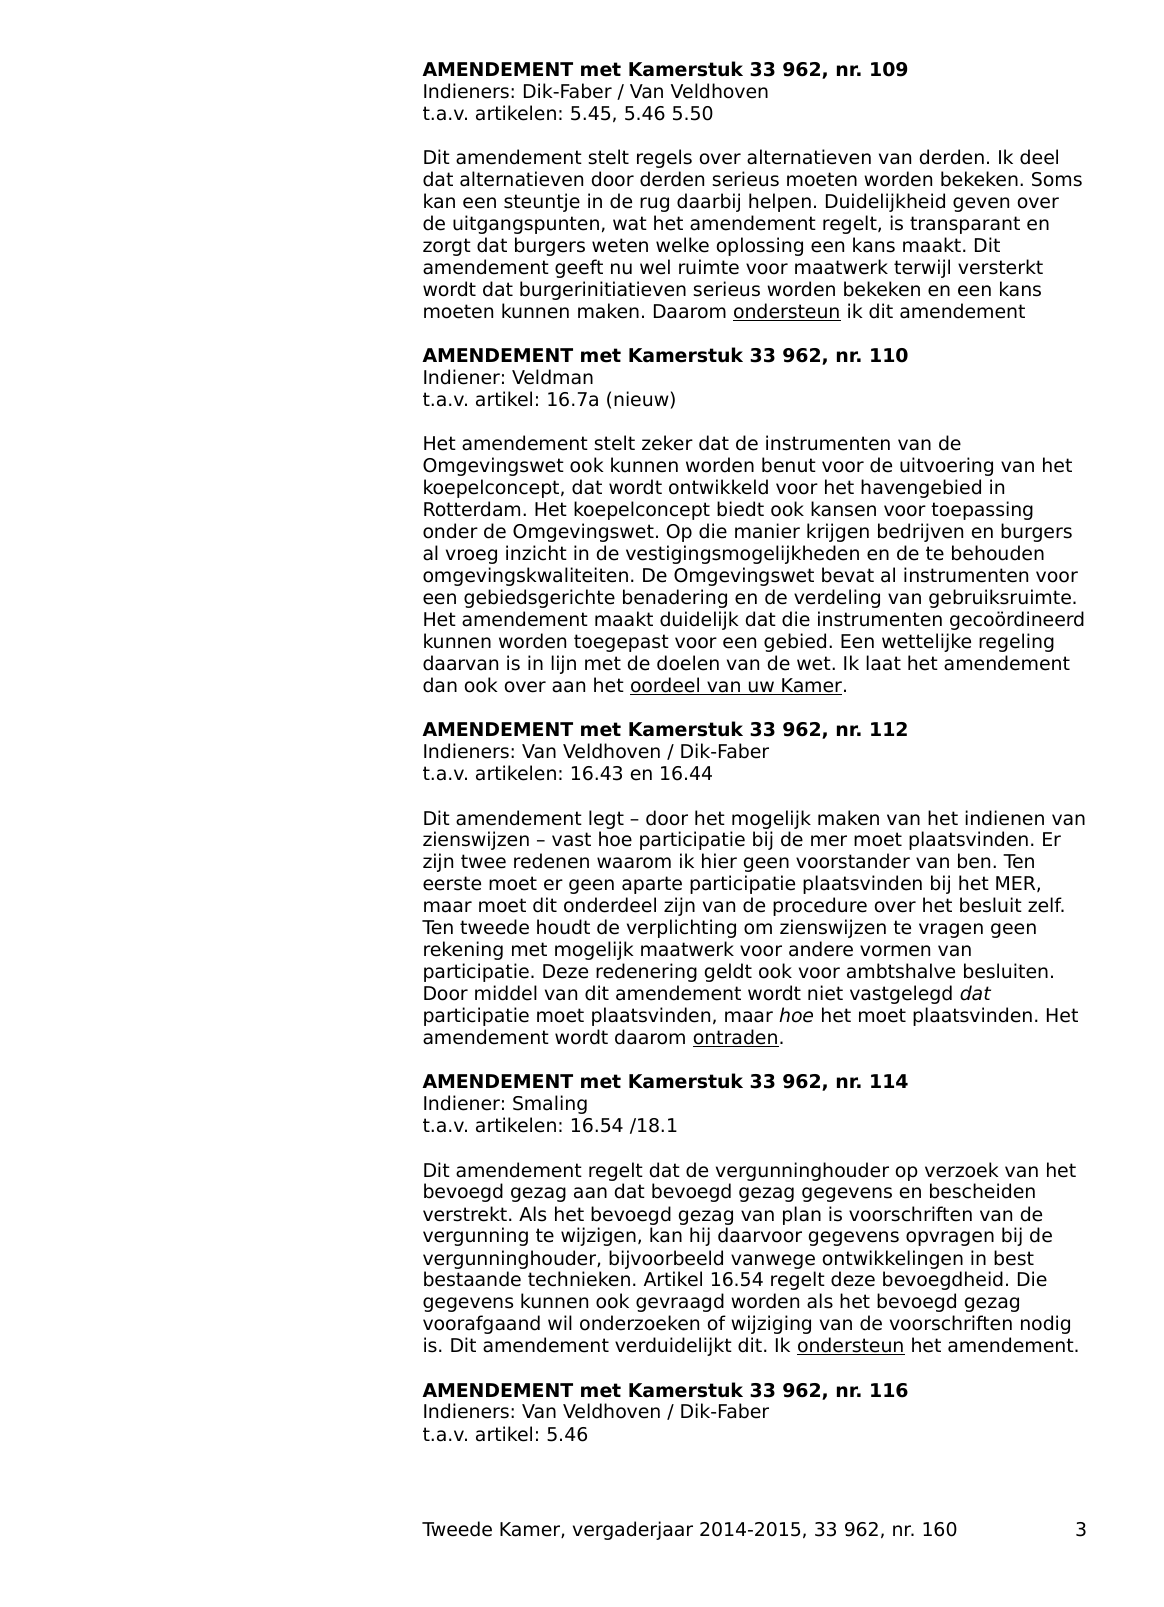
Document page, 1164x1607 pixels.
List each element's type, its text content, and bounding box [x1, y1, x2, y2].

text AMENDEMENT met Kamerstuk 33 962, nr. 109 [422, 59, 1087, 81]
text AMENDEMENT met Kamerstuk 33 962, nr. 110 [422, 345, 1087, 367]
text Het amendement stelt zeker dat de instrumenten van de Omgevingswet ook kunnen worden benut voor de uitvoering van het koepelconcept, dat wordt ontwikkeld voor het havengebied in Rotterdam. Het koepelconcept biedt ook kansen voor toepassing onder de Omgevingswet. Op die manier krijgen bedrijven en burgers al vroeg inzicht in de vestigingsmogelijkheden en de te behouden omgevingskwaliteiten. De Omgevingswet bevat al instrumenten voor een gebiedsgerichte benadering en de verdeling van gebruiksruimte. Het amendement maakt duidelijk dat die instrumenten gecoördineerd kunnen worden toegepast voor een gebied. Een wettelijke regeling daarvan is in lijn met de doelen van de wet. Ik laat het amendement dan ook over aan het oordeel van uw Kamer. [422, 433, 1087, 697]
text Dit amendement regelt dat de vergunninghouder op verzoek van het bevoegd gezag aan dat bevoegd gezag gegevens en bescheiden verstrekt. Als het bevoegd gezag van plan is voorschriften van de vergunning te wijzigen, kan hij daarvoor gegevens opvragen bij de vergunninghouder, bijvoorbeeld vanwege ontwikkelingen in best bestaande technieken. Artikel 16.54 regelt deze bevoegdheid. Die gegevens kunnen ook gevraagd worden als het bevoegd gezag voorafgaand wil onderzoeken of wijziging van de voorschriften nodig is. Dit amendement verduidelijkt dit. Ik ondersteun het amendement. [422, 1159, 1087, 1357]
text t.a.v. artikelen: 16.54 /18.1 [422, 1115, 1087, 1137]
text AMENDEMENT met Kamerstuk 33 962, nr. 112 [422, 719, 1087, 741]
text AMENDEMENT met Kamerstuk 33 962, nr. 114 [422, 1071, 1087, 1093]
text Indiener: Veldman [422, 367, 1087, 389]
text t.a.v. artikel: 5.46 [422, 1423, 1087, 1445]
text AMENDEMENT met Kamerstuk 33 962, nr. 116 [422, 1379, 1087, 1401]
text t.a.v. artikelen: 16.43 en 16.44 [422, 763, 1087, 785]
text t.a.v. artikelen: 5.45, 5.46 5.50 [422, 103, 1087, 125]
text Indieners: Dik-Faber / Van Veldhoven [422, 81, 1087, 103]
text Indieners: Van Veldhoven / Dik-Faber [422, 1401, 1087, 1423]
text Indiener: Smaling [422, 1093, 1087, 1115]
text Dit amendement stelt regels over alternatieven van derden. Ik deel dat alternatieven door derden serieus moeten worden bekeken. Soms kan een steuntje in de rug daarbij helpen. Duidelijkheid geven over de uitgangspunten, wat het amendement regelt, is transparant en zorgt dat burgers weten welke oplossing een kans maakt. Dit amendement geeft nu wel ruimte voor maatwerk terwijl versterkt wordt dat burgerinitiatieven serieus worden bekeken en een kans moeten kunnen maken. Daarom ondersteun ik dit amendement [422, 147, 1087, 323]
text Dit amendement legt – door het mogelijk maken van het indienen van zienswijzen – vast hoe participatie bij de mer moet plaatsvinden. Er zijn twee redenen waarom ik hier geen voorstander van ben. Ten eerste moet er geen aparte participatie plaatsvinden bij het MER, maar moet dit onderdeel zijn van de procedure over het besluit zelf. Ten tweede houdt de verplichting om zienswijzen te vragen geen rekening met mogelijk maatwerk voor andere vormen van participatie. Deze redenering geldt ook voor ambtshalve besluiten. Door middel van dit amendement wordt niet vastgelegd dat participatie moet plaatsvinden, maar hoe het moet plaatsvinden. Het amendement wordt daarom ontraden. [422, 807, 1087, 1049]
text t.a.v. artikel: 16.7a (nieuw) [422, 389, 1087, 411]
text Indieners: Van Veldhoven / Dik-Faber [422, 741, 1087, 763]
